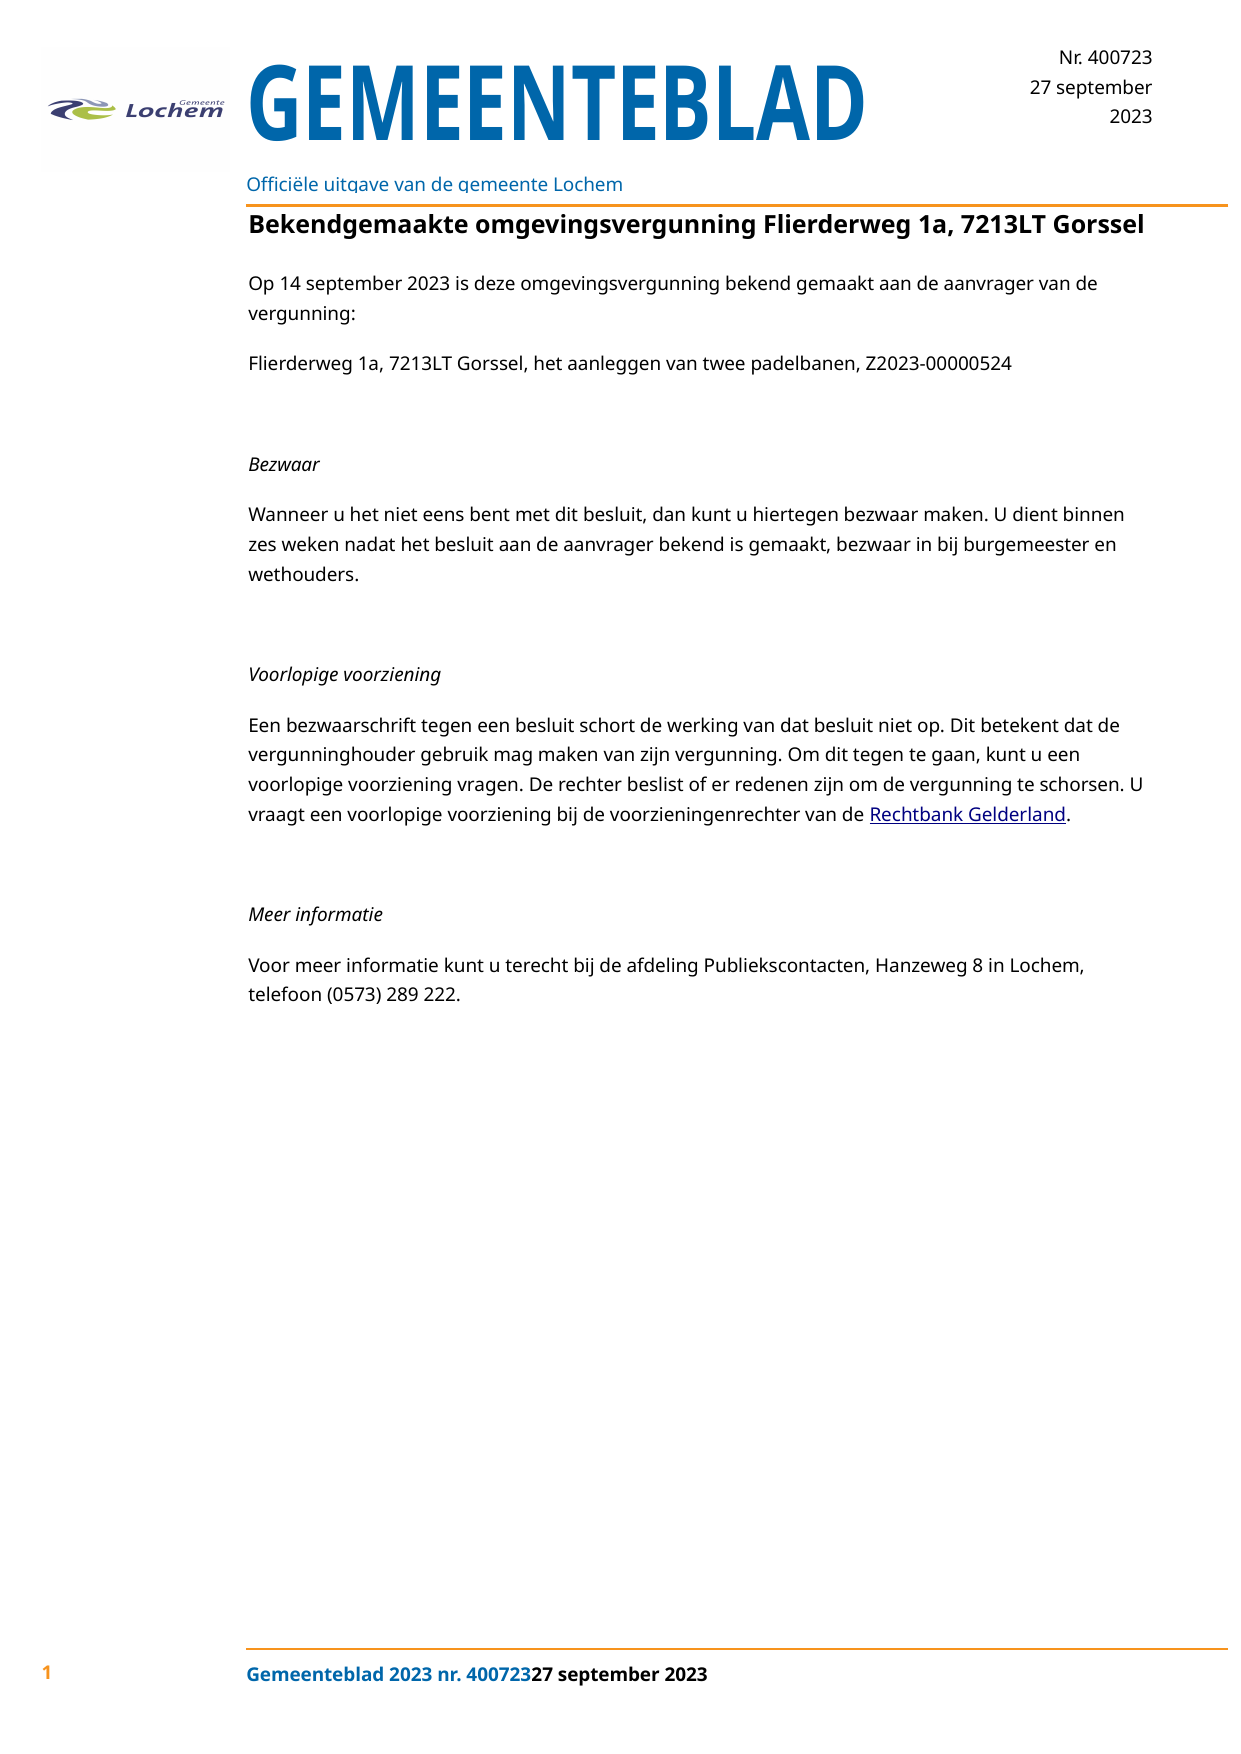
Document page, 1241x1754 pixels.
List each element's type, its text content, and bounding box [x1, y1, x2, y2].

text Bezwaar [248, 451, 1152, 477]
picture [41, 47, 231, 172]
text Wanneer u het niet eens bent met dit besluit, dan kunt u hiertegen bezwaar maken. U dient binnen zes weken nadat het besluit aan de aanvrager bekend is gemaakt, bezwaar in bij burgemeester en wethouders. [248, 502, 1152, 586]
text Voorlopige voorziening [248, 662, 1152, 687]
text Meer informatie [248, 902, 1152, 927]
text Bekendgemaakte omgevingsvergunning Flierderweg 1a, 7213LT Gorssel [248, 207, 1152, 241]
text Op 14 september 2023 is deze omgevingsvergunning bekend gemaakt aan de aanvrager van de vergunning: [248, 270, 1152, 326]
text Voor meer informatie kunt u terecht bij de afdeling Publiekscontacten, Hanzeweg 8 in Lochem, telefoon (0573) 289 222. [248, 952, 1152, 1007]
text Een bezwaarschrift tegen een besluit schort de werking van dat besluit niet op. Dit betekent dat de vergunninghouder gebruik mag maken van zijn vergunning. Om dit tegen te gaan, kunt u een voorlopige voorziening vragen. De rechter beslist of er redenen zijn om de vergunning te schorsen. U vraagt een voorlopige voorziening bij de voorzieningenrechter van de Rechtbank Gelderland. [248, 712, 1152, 826]
text Flierderweg 1a, 7213LT Gorssel, het aanleggen van twee padelbanen, Z2023-00000524 [248, 350, 1152, 376]
